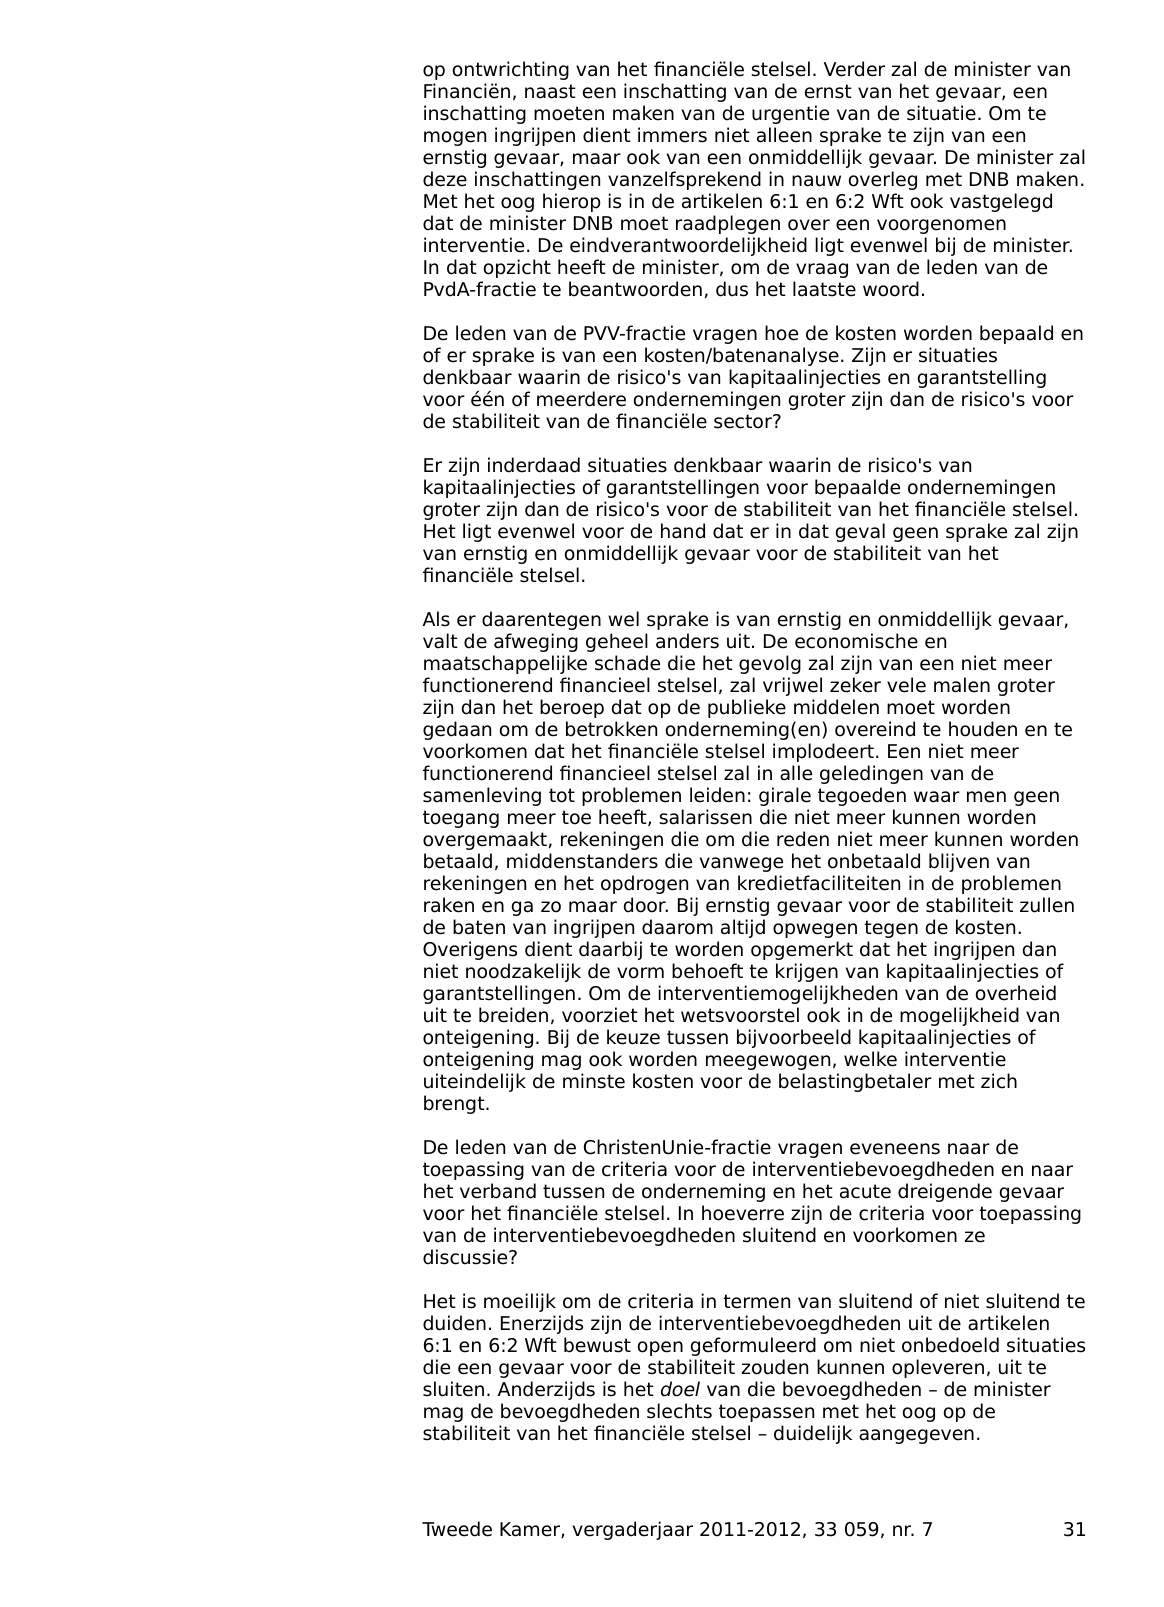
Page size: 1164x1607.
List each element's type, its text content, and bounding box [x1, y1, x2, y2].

text De leden van de ChristenUnie-fractie vragen eveneens naar de toepassing van de criteria voor de interventiebevoegdheden en naar het verband tussen de onderneming en het acute dreigende gevaar voor het financiële stelsel. In hoeverre zijn de criteria voor toepassing van de interventiebevoegdheden sluitend en voorkomen ze discussie? [422, 1137, 1087, 1269]
text op ontwrichting van het financiële stelsel. Verder zal de minister van Financiën, naast een inschatting van de ernst van het gevaar, een inschatting moeten maken van de urgentie van de situatie. Om te mogen ingrijpen dient immers niet alleen sprake te zijn van een ernstig gevaar, maar ook van een onmiddellijk gevaar. De minister zal deze inschattingen vanzelfsprekend in nauw overleg met DNB maken. Met het oog hierop is in de artikelen 6:1 en 6:2 Wft ook vastgelegd dat de minister DNB moet raadplegen over een voorgenomen interventie. De eindverantwoordelijkheid ligt evenwel bij de minister. In dat opzicht heeft de minister, om de vraag van de leden van de PvdA-fractie te beantwoorden, dus het laatste woord. [422, 59, 1087, 301]
text Het is moeilijk om de criteria in termen van sluitend of niet sluitend te duiden. Enerzijds zijn de interventiebevoegdheden uit de artikelen 6:1 en 6:2 Wft bewust open geformuleerd om niet onbedoeld situaties die een gevaar voor de stabiliteit zouden kunnen opleveren, uit te sluiten. Anderzijds is het doel van die bevoegdheden – de minister mag de bevoegdheden slechts toepassen met het oog op de stabiliteit van het financiële stelsel – duidelijk aangegeven. [422, 1291, 1087, 1445]
text Als er daarentegen wel sprake is van ernstig en onmiddellijk gevaar, valt de afweging geheel anders uit. De economische en maatschappelijke schade die het gevolg zal zijn van een niet meer functionerend financieel stelsel, zal vrijwel zeker vele malen groter zijn dan het beroep dat op de publieke middelen moet worden gedaan om de betrokken onderneming(en) overeind te houden en te voorkomen dat het financiële stelsel implodeert. Een niet meer functionerend financieel stelsel zal in alle geledingen van de samenleving tot problemen leiden: girale tegoeden waar men geen toegang meer toe heeft, salarissen die niet meer kunnen worden overgemaakt, rekeningen die om die reden niet meer kunnen worden betaald, middenstanders die vanwege het onbetaald blijven van rekeningen en het opdrogen van kredietfaciliteiten in de problemen raken en ga zo maar door. Bij ernstig gevaar voor de stabiliteit zullen de baten van ingrijpen daarom altijd opwegen tegen de kosten. Overigens dient daarbij te worden opgemerkt dat het ingrijpen dan niet noodzakelijk de vorm behoeft te krijgen van kapitaalinjecties of garantstellingen. Om de interventiemogelijkheden van de overheid uit te breiden, voorziet het wetsvoorstel ook in de mogelijkheid van onteigening. Bij de keuze tussen bijvoorbeeld kapitaalinjecties of onteigening mag ook worden meegewogen, welke interventie uiteindelijk de minste kosten voor de belastingbetaler met zich brengt. [422, 609, 1087, 1115]
text Er zijn inderdaad situaties denkbaar waarin de risico's van kapitaalinjecties of garantstellingen voor bepaalde ondernemingen groter zijn dan de risico's voor de stabiliteit van het financiële stelsel. Het ligt evenwel voor de hand dat er in dat geval geen sprake zal zijn van ernstig en onmiddellijk gevaar voor de stabiliteit van het financiële stelsel. [422, 455, 1087, 587]
text De leden van de PVV-fractie vragen hoe de kosten worden bepaald en of er sprake is van een kosten/batenanalyse. Zijn er situaties denkbaar waarin de risico's van kapitaalinjecties en garantstelling voor één of meerdere ondernemingen groter zijn dan de risico's voor de stabiliteit van de financiële sector? [422, 323, 1087, 433]
